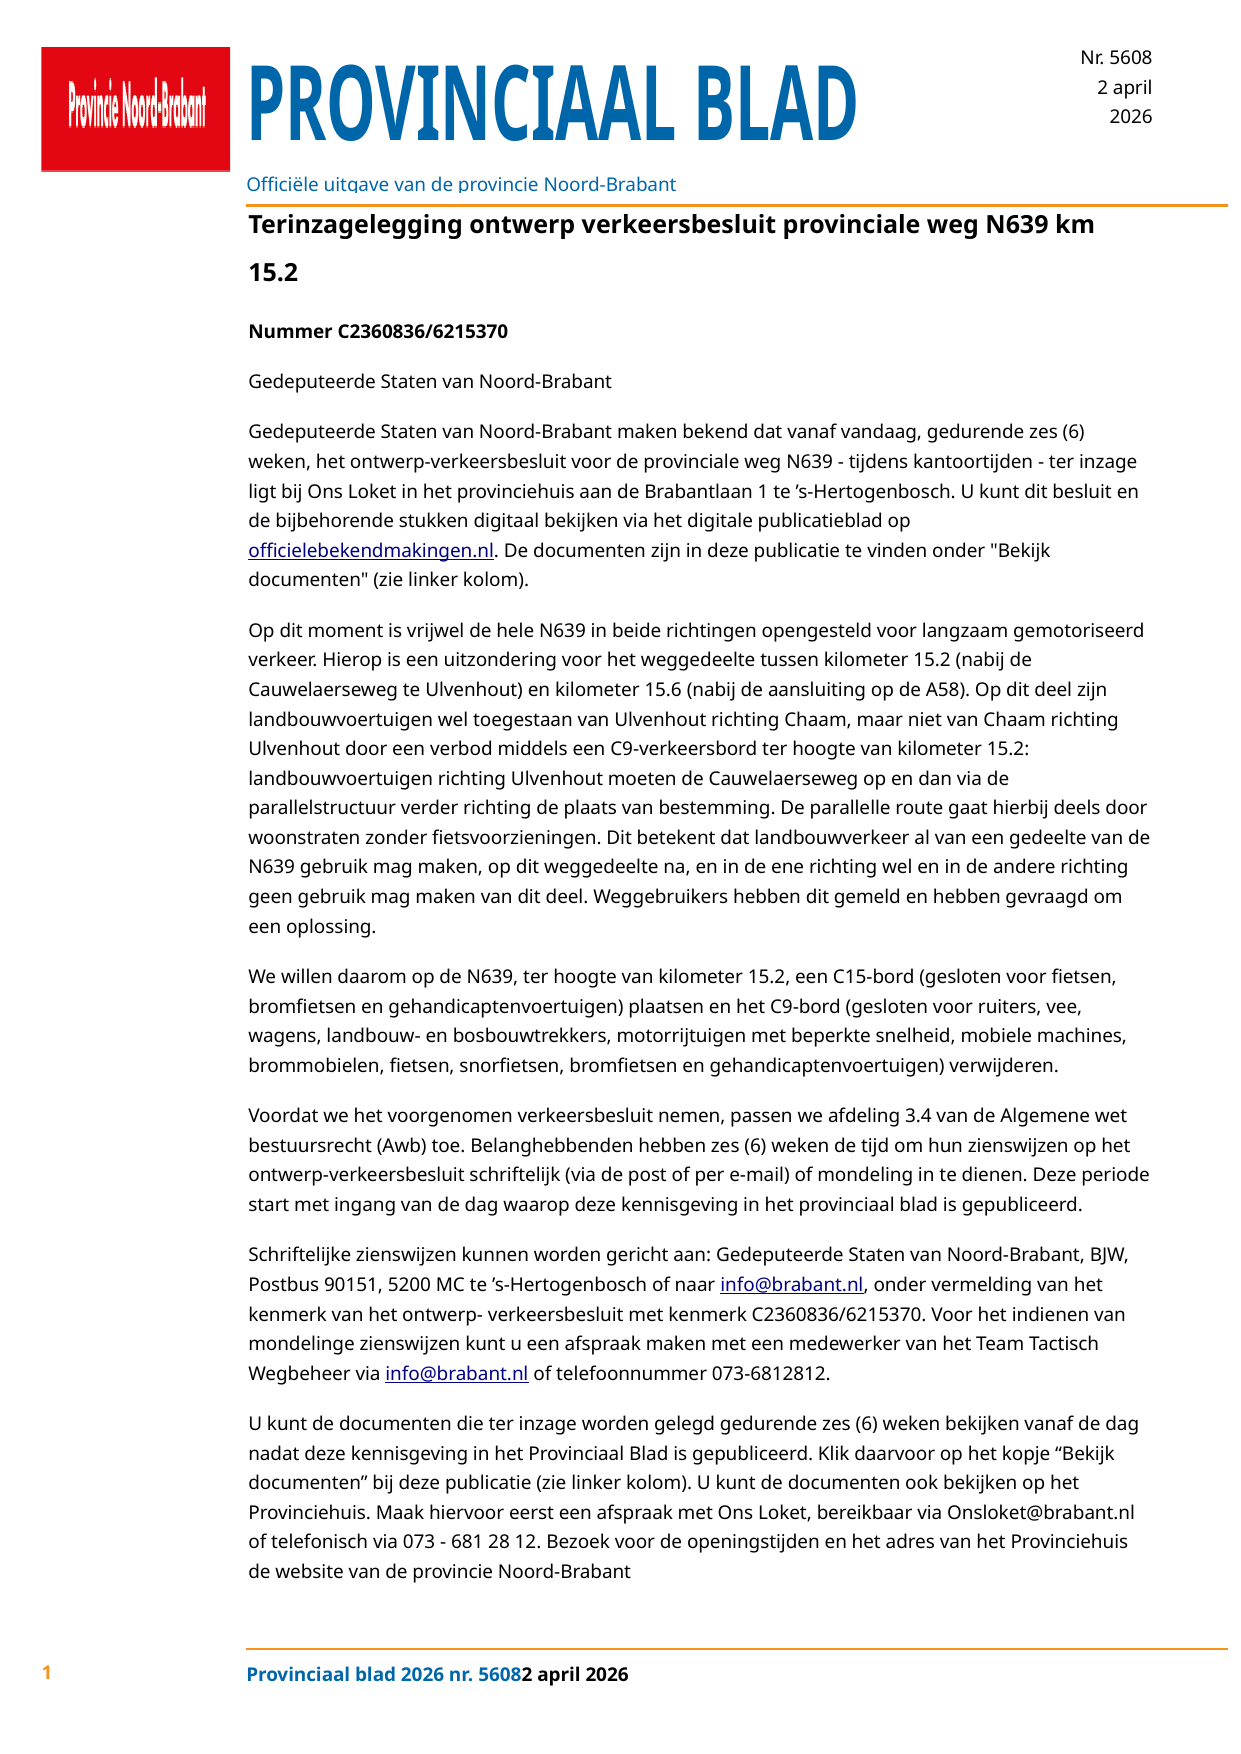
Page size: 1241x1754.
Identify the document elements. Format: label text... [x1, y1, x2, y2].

picture [41, 47, 231, 172]
text U kunt de documenten die ter inzage worden gelegd gedurende zes (6) weken bekijken vanaf de dag nadat deze kennisgeving in het Provinciaal Blad is gepubliceerd. Klik daarvoor op het kopje “Bekijk documenten” bij deze publicatie (zie linker kolom). U kunt de documenten ook bekijken op het Provinciehuis. Maak hiervoor eerst een afspraak met Ons Loket, bereikbaar via Onsloket@brabant.nl of telefonisch via 073 - 681 28 12. Bezoek voor de openingstijden en het adres van het Provinciehuis de website van de provincie Noord-Brabant [248, 1410, 1152, 1584]
text Schriftelijke zienswijzen kunnen worden gericht aan: Gedeputeerde Staten van Noord-Brabant, BJW, Postbus 90151, 5200 MC te ’s-Hertogenbosch of naar info@brabant.nl, onder vermelding van het kenmerk van het ontwerp- verkeersbesluit met kenmerk C2360836/6215370. Voor het indienen van mondelinge zienswijzen kunt u een afspraak maken met een medewerker van het Team Tactisch Wegbeheer via info@brabant.nl of telefoonnummer 073-6812812. [248, 1242, 1152, 1386]
text Voordat we het voorgenomen verkeersbesluit nemen, passen we afdeling 3.4 van de Algemene wet bestuursrecht (Awb) toe. Belanghebbenden hebben zes (6) weken de tijd om hun zienswijzen op het ontwerp-verkeersbesluit schriftelijk (via de post of per e-mail) of mondeling in te dienen. Deze periode start met ingang van de dag waarop deze kennisgeving in het provinciaal blad is gepubliceerd. [248, 1102, 1152, 1217]
text Op dit moment is vrijwel de hele N639 in beide richtingen opengesteld voor langzaam gemotoriseerd verkeer. Hierop is een uitzondering voor het weggedeelte tussen kilometer 15.2 (nabij de Cauwelaerseweg te Ulvenhout) en kilometer 15.6 (nabij de aansluiting op de A58). Op dit deel zijn landbouwvoertuigen wel toegestaan van Ulvenhout richting Chaam, maar niet van Chaam richting Ulvenhout door een verbod middels een C9-verkeersbord ter hoogte van kilometer 15.2: landbouwvoertuigen richting Ulvenhout moeten de Cauwelaerseweg op en dan via de parallelstructuur verder richting de plaats van bestemming. De parallelle route gaat hierbij deels door woonstraten zonder fietsvoorzieningen. Dit betekent dat landbouwverkeer al van een gedeelte van de N639 gebruik mag maken, op dit weggedeelte na, en in de ene richting wel en in de andere richting geen gebruik mag maken van dit deel. Weggebruikers hebben dit gemeld en hebben gevraagd om een oplossing. [248, 617, 1152, 939]
text Gedeputeerde Staten van Noord-Brabant maken bekend dat vanaf vandaag, gedurende zes (6) weken, het ontwerp-verkeersbesluit voor de provinciale weg N639 - tijdens kantoortijden - ter inzage ligt bij Ons Loket in het provinciehuis aan de Brabantlaan 1 te ’s-Hertogenbosch. U kunt dit besluit en de bijbehorende stukken digitaal bekijken via het digitale publicatieblad op officielebekendmakingen.nl. De documenten zijn in deze publicatie te vinden onder "Bekijk documenten" (zie linker kolom). [248, 419, 1152, 592]
text Terinzagelegging ontwerp verkeersbesluit provinciale weg N639 km 15.2 [248, 207, 1152, 288]
text Nummer C2360836/6215370 [248, 318, 1152, 344]
text Gedeputeerde Staten van Noord-Brabant [248, 368, 1152, 394]
text We willen daarom op de N639, ter hoogte van kilometer 15.2, een C15-bord (gesloten voor fietsen, bromfietsen en gehandicaptenvoertuigen) plaatsen en het C9-bord (gesloten voor ruiters, vee, wagens, landbouw- en bosbouwtrekkers, motorrijtuigen met beperkte snelheid, mobiele machines, brommobielen, fietsen, snorfietsen, bromfietsen en gehandicaptenvoertuigen) verwijderen. [248, 963, 1152, 1078]
